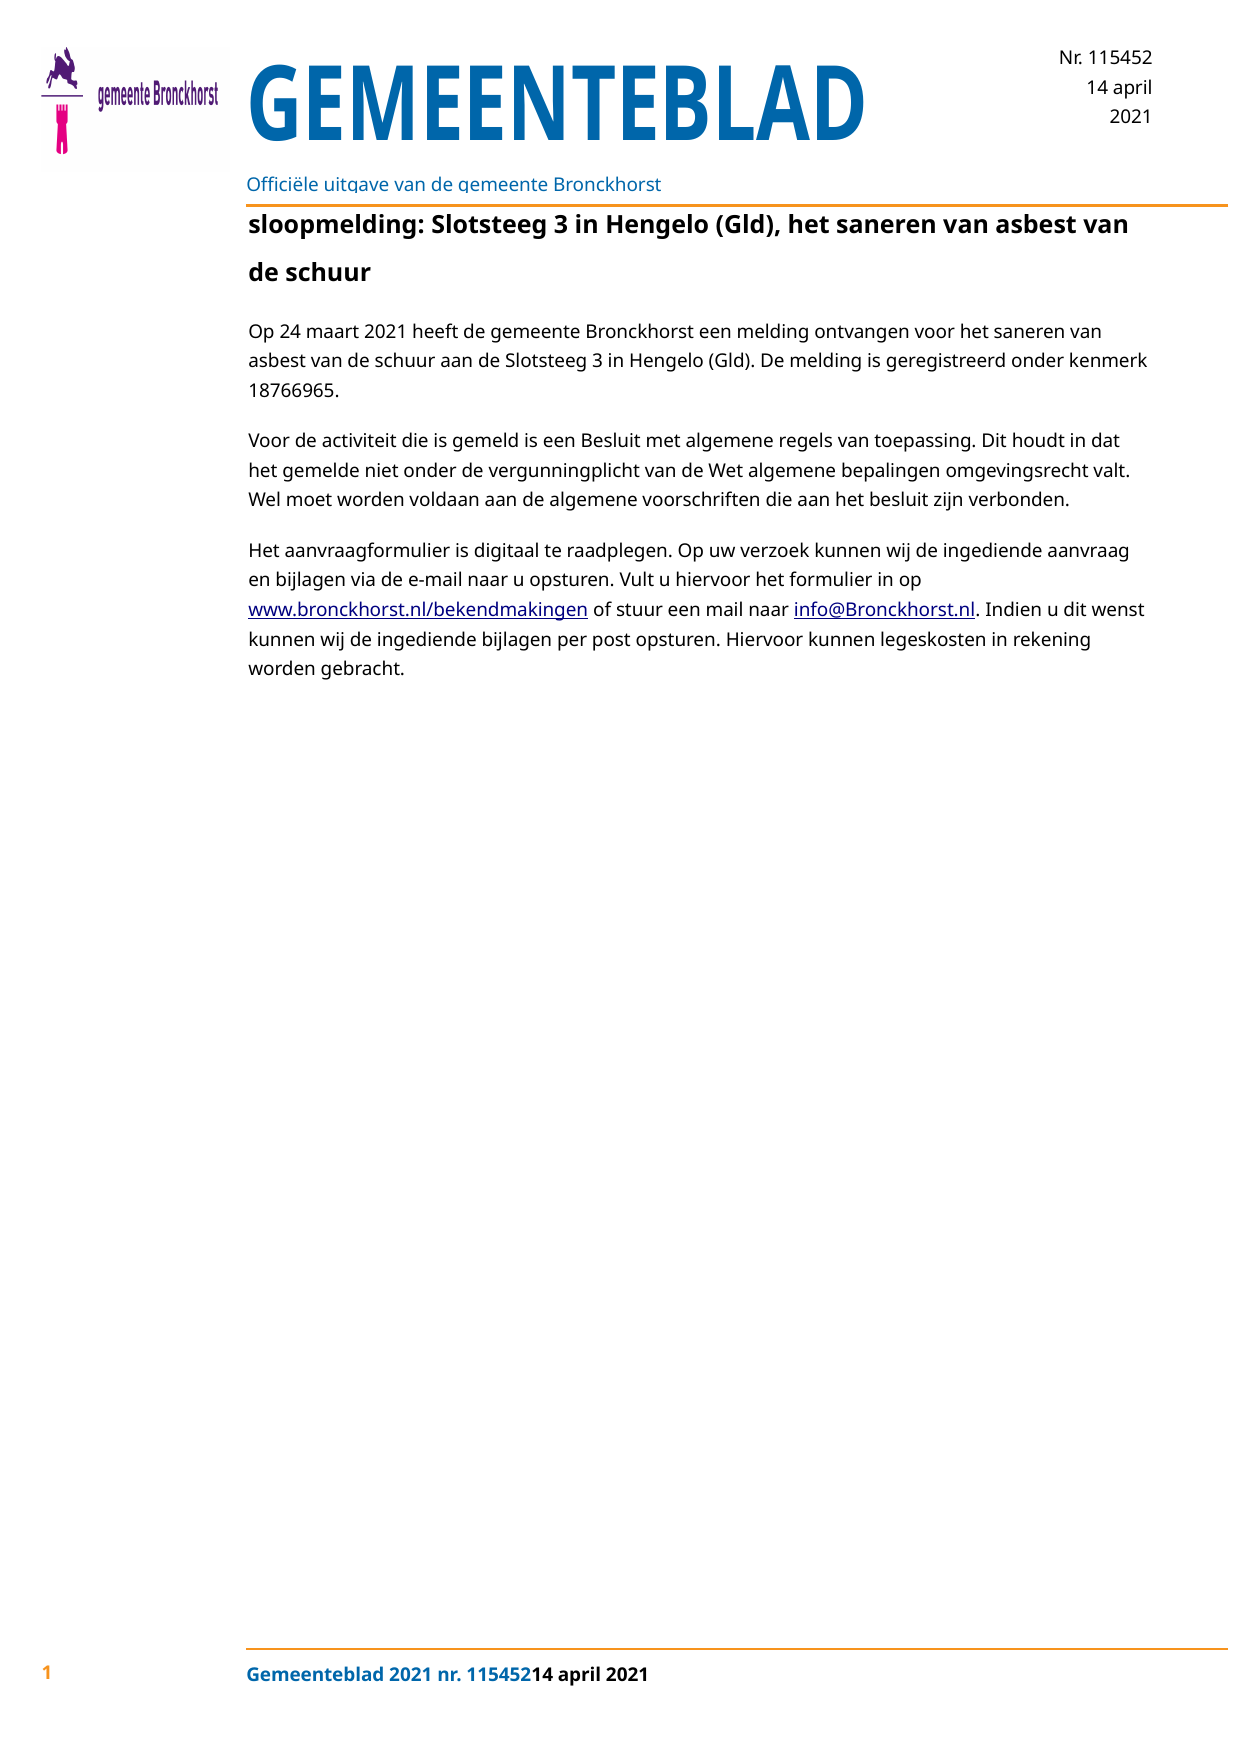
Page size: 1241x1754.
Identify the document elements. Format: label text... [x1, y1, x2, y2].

text Het aanvraagformulier is digitaal te raadplegen. Op uw verzoek kunnen wij de ingediende aanvraag en bijlagen via de e-mail naar u opsturen. Vult u hiervoor het formulier in op www.bronckhorst.nl/bekendmakingen of stuur een mail naar info@Bronckhorst.nl. Indien u dit wenst kunnen wij de ingediende bijlagen per post opsturen. Hiervoor kunnen legeskosten in rekening worden gebracht. [248, 537, 1152, 681]
text Op 24 maart 2021 heeft de gemeente Bronckhorst een melding ontvangen voor het saneren van asbest van de schuur aan de Slotsteeg 3 in Hengelo (Gld). De melding is geregistreerd onder kenmerk 18766965. [248, 318, 1152, 403]
text Voor de activiteit die is gemeld is een Besluit met algemene regels van toepassing. Dit houdt in dat het gemelde niet onder de vergunningplicht van de Wet algemene bepalingen omgevingsrecht valt. Wel moet worden voldaan aan de algemene voorschriften die aan het besluit zijn verbonden. [248, 427, 1152, 512]
text sloopmelding: Slotsteeg 3 in Hengelo (Gld), het saneren van asbest van de schuur [248, 207, 1152, 288]
picture [41, 47, 231, 172]
